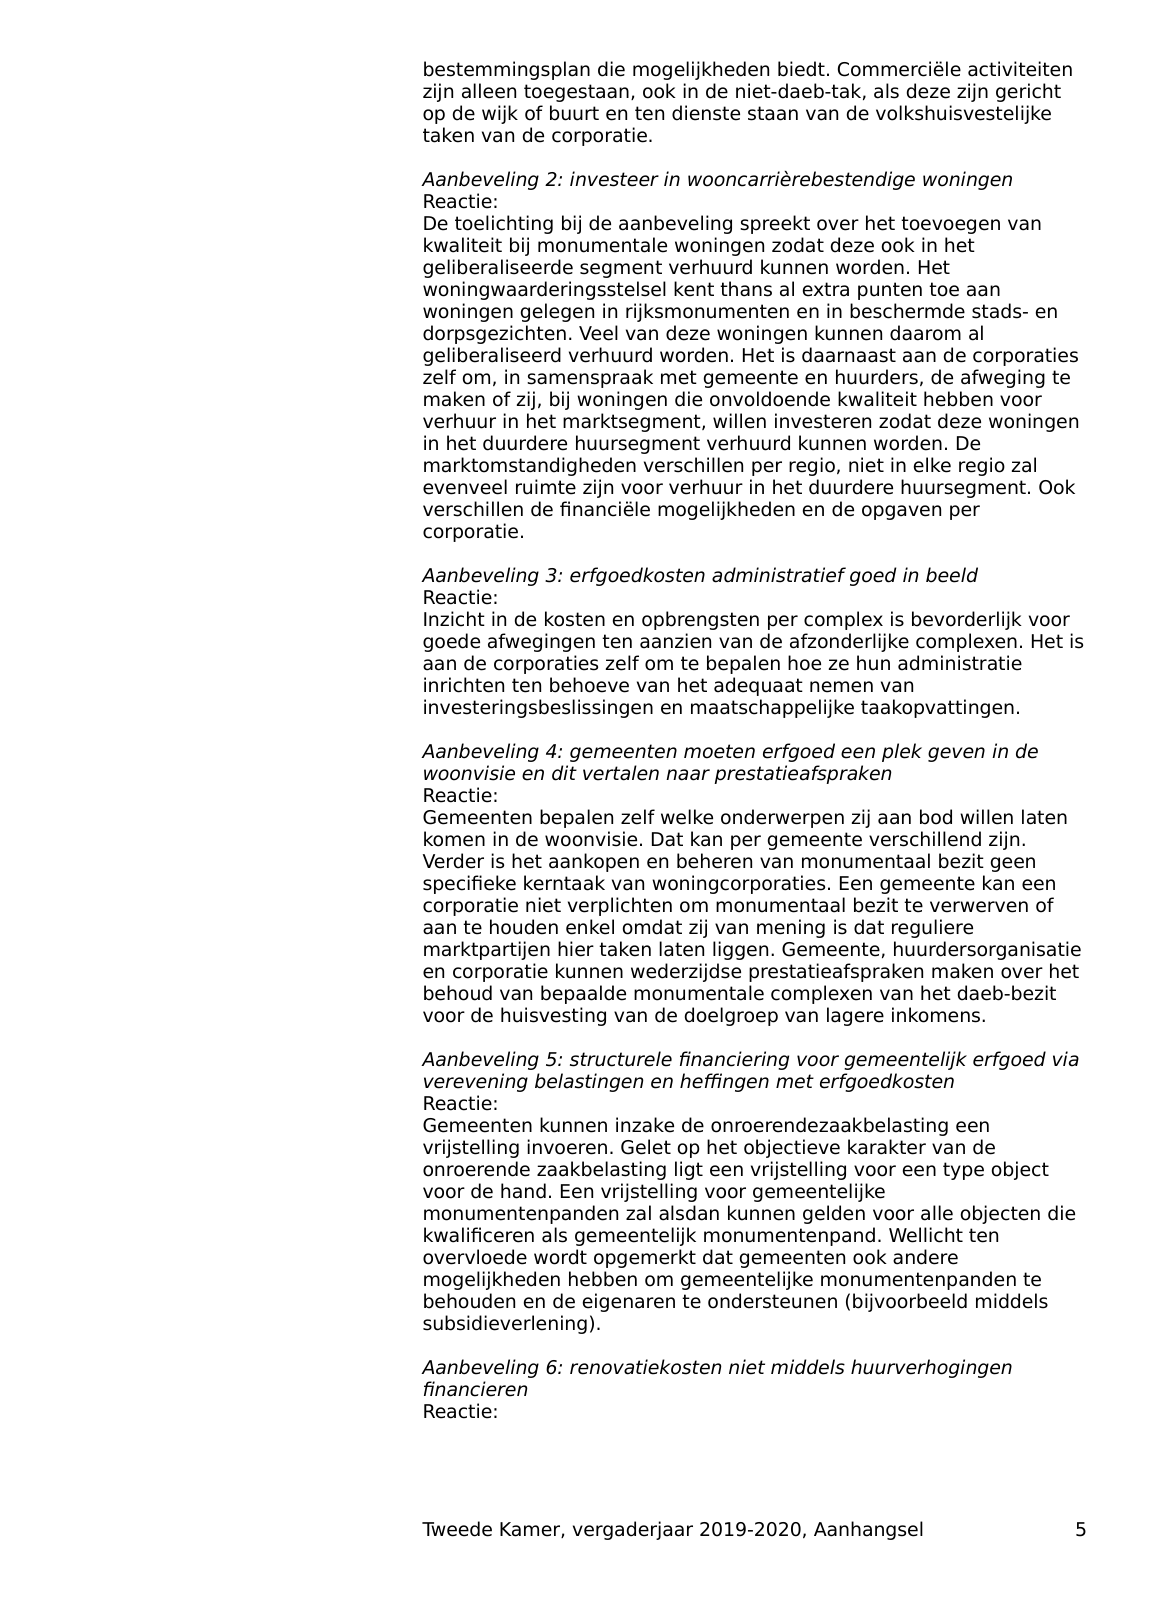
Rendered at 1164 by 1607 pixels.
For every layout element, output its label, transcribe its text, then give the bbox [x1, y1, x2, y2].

text Reactie: [422, 587, 1087, 609]
text Reactie: [422, 1093, 1087, 1115]
text De toelichting bij de aanbeveling spreekt over het toevoegen van kwaliteit bij monumentale woningen zodat deze ook in het geliberaliseerde segment verhuurd kunnen worden. Het woningwaarderingsstelsel kent thans al extra punten toe aan woningen gelegen in rijksmonumenten en in beschermde stads- en dorpsgezichten. Veel van deze woningen kunnen daarom al geliberaliseerd verhuurd worden. Het is daarnaast aan de corporaties zelf om, in samenspraak met gemeente en huurders, de afweging te maken of zij, bij woningen die onvoldoende kwaliteit hebben voor verhuur in het marktsegment, willen investeren zodat deze woningen in het duurdere huursegment verhuurd kunnen worden. De marktomstandigheden verschillen per regio, niet in elke regio zal evenveel ruimte zijn voor verhuur in het duurdere huursegment. Ook verschillen de financiële mogelijkheden en de opgaven per corporatie. [422, 213, 1087, 543]
text Reactie: [422, 785, 1087, 807]
text bestemmingsplan die mogelijkheden biedt. Commerciële activiteiten zijn alleen toegestaan, ook in de niet-daeb-tak, als deze zijn gericht op de wijk of buurt en ten dienste staan van de volkshuisvestelijke taken van de corporatie. [422, 59, 1087, 147]
text Aanbeveling 3: erfgoedkosten administratief goed in beeld [422, 565, 1087, 587]
text Reactie: [422, 191, 1087, 213]
text Gemeenten bepalen zelf welke onderwerpen zij aan bod willen laten komen in de woonvisie. Dat kan per gemeente verschillend zijn. Verder is het aankopen en beheren van monumentaal bezit geen specifieke kerntaak van woningcorporaties. Een gemeente kan een corporatie niet verplichten om monumentaal bezit te verwerven of aan te houden enkel omdat zij van mening is dat reguliere marktpartijen hier taken laten liggen. Gemeente, huurdersorganisatie en corporatie kunnen wederzijdse prestatieafspraken maken over het behoud van bepaalde monumentale complexen van het daeb-bezit voor de huisvesting van de doelgroep van lagere inkomens. [422, 807, 1087, 1027]
text Gemeenten kunnen inzake de onroerendezaakbelasting een vrijstelling invoeren. Gelet op het objectieve karakter van de onroerende zaakbelasting ligt een vrijstelling voor een type object voor de hand. Een vrijstelling voor gemeentelijke monumentenpanden zal alsdan kunnen gelden voor alle objecten die kwalificeren als gemeentelijk monumentenpand. Wellicht ten overvloede wordt opgemerkt dat gemeenten ook andere mogelijkheden hebben om gemeentelijke monumentenpanden te behouden en de eigenaren te ondersteunen (bijvoorbeeld middels subsidieverlening). [422, 1115, 1087, 1335]
text Aanbeveling 5: structurele financiering voor gemeentelijk erfgoed via verevening belastingen en heffingen met erfgoedkosten [422, 1049, 1087, 1093]
text Reactie: [422, 1401, 1087, 1423]
text Inzicht in de kosten en opbrengsten per complex is bevorderlijk voor goede afwegingen ten aanzien van de afzonderlijke complexen. Het is aan de corporaties zelf om te bepalen hoe ze hun administratie inrichten ten behoeve van het adequaat nemen van investeringsbeslissingen en maatschappelijke taakopvattingen. [422, 609, 1087, 719]
text Aanbeveling 2: investeer in wooncarrièrebestendige woningen [422, 169, 1087, 191]
text Aanbeveling 4: gemeenten moeten erfgoed een plek geven in de woonvisie en dit vertalen naar prestatieafspraken [422, 741, 1087, 785]
text Aanbeveling 6: renovatiekosten niet middels huurverhogingen financieren [422, 1357, 1087, 1401]
